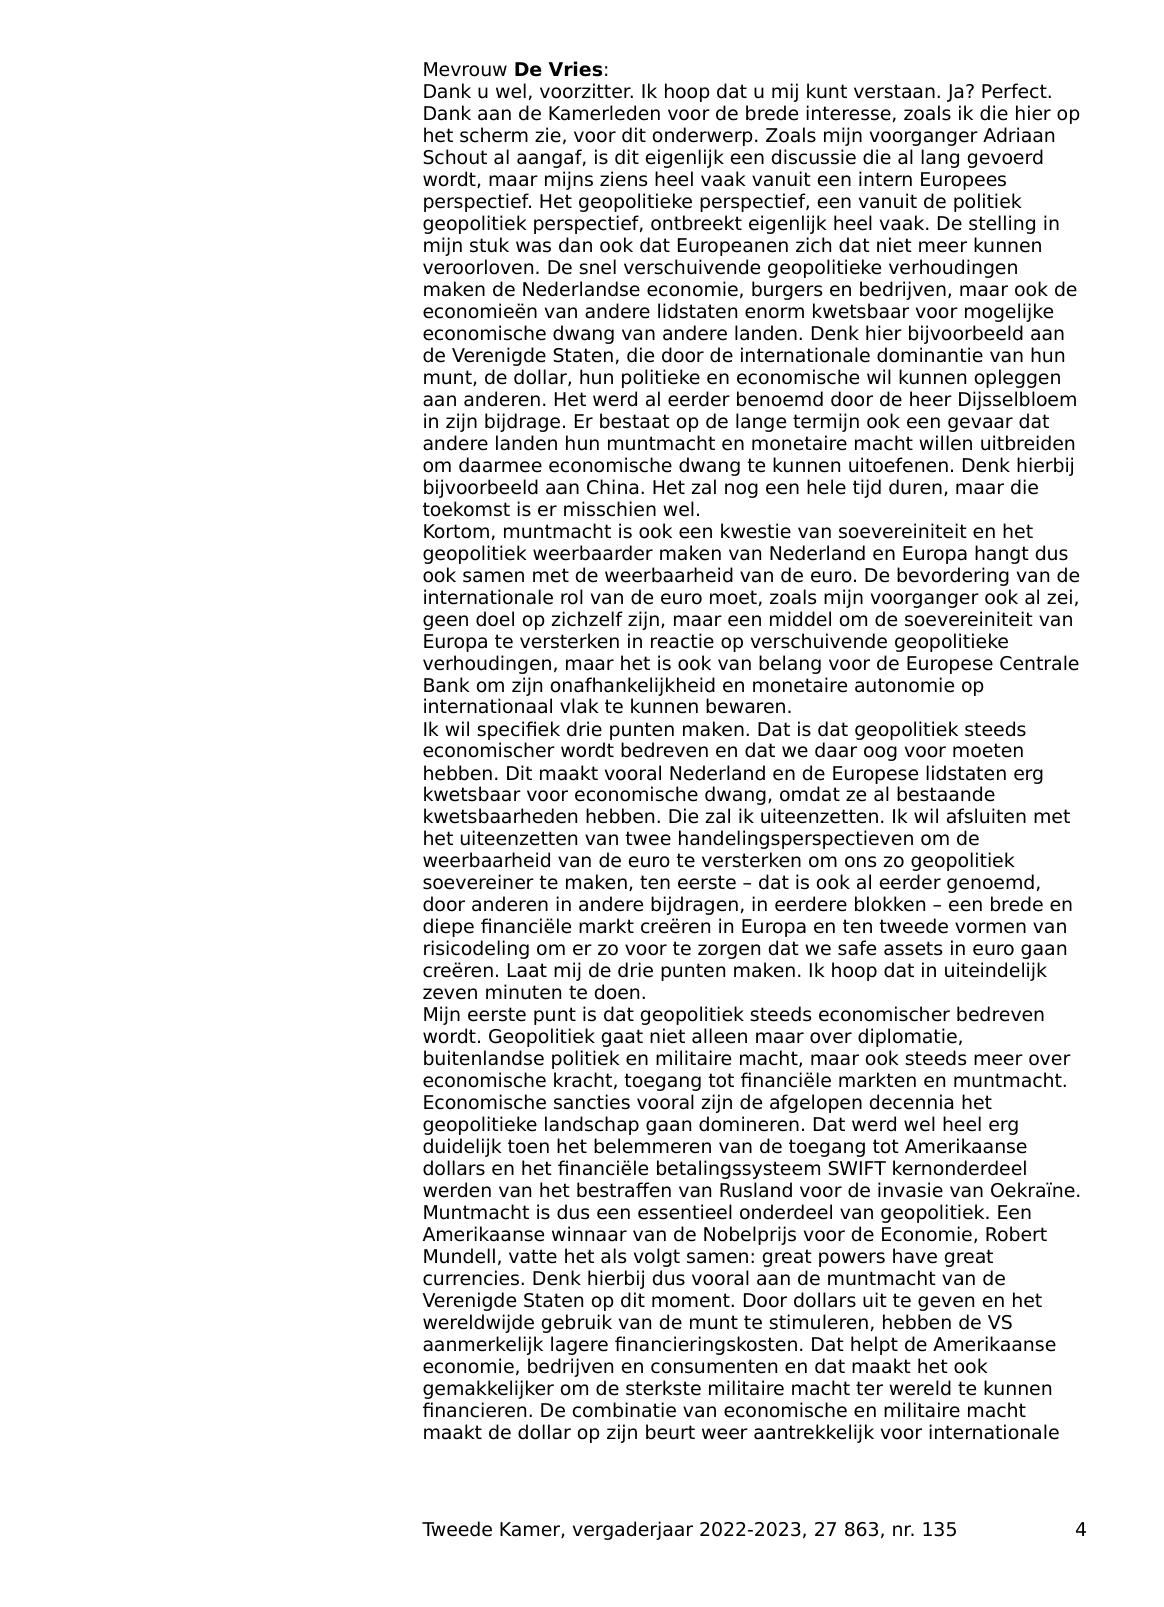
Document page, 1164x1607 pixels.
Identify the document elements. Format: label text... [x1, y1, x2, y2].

text Mijn eerste punt is dat geopolitiek steeds economischer bedreven wordt. Geopolitiek gaat niet alleen maar over diplomatie, buitenlandse politiek en militaire macht, maar ook steeds meer over economische kracht, toegang tot financiële markten en muntmacht. Economische sancties vooral zijn de afgelopen decennia het geopolitieke landschap gaan domineren. Dat werd wel heel erg duidelijk toen het belemmeren van de toegang tot Amerikaanse dollars en het financiële betalingssysteem SWIFT kernonderdeel werden van het bestraffen van Rusland voor de invasie van Oekraïne. Muntmacht is dus een essentieel onderdeel van geopolitiek. Een Amerikaanse winnaar van de Nobelprijs voor de Economie, Robert Mundell, vatte het als volgt samen: great powers have great currencies. Denk hierbij dus vooral aan de muntmacht van de Verenigde Staten op dit moment. Door dollars uit te geven en het wereldwijde gebruik van de munt te stimuleren, hebben de VS aanmerkelijk lagere financieringskosten. Dat helpt de Amerikaanse economie, bedrijven en consumenten en dat maakt het ook gemakkelijker om de sterkste militaire macht ter wereld te kunnen financieren. De combinatie van economische en militaire macht maakt de dollar op zijn beurt weer aantrekkelijk voor internationale [422, 1004, 1087, 1444]
text Mevrouw De Vries: [422, 59, 1087, 81]
text Kortom, muntmacht is ook een kwestie van soevereiniteit en het geopolitiek weerbaarder maken van Nederland en Europa hangt dus ook samen met de weerbaarheid van de euro. De bevordering van de internationale rol van de euro moet, zoals mijn voorganger ook al zei, geen doel op zichzelf zijn, maar een middel om de soevereiniteit van Europa te versterken in reactie op verschuivende geopolitieke verhoudingen, maar het is ook van belang voor de Europese Centrale Bank om zijn onafhankelijkheid en monetaire autonomie op internationaal vlak te kunnen bewaren. [422, 521, 1087, 718]
text Ik wil specifiek drie punten maken. Dat is dat geopolitiek steeds economischer wordt bedreven en dat we daar oog voor moeten hebben. Dit maakt vooral Nederland en de Europese lidstaten erg kwetsbaar voor economische dwang, omdat ze al bestaande kwetsbaarheden hebben. Die zal ik uiteenzetten. Ik wil afsluiten met het uiteenzetten van twee handelingsperspectieven om de weerbaarheid van de euro te versterken om ons zo geopolitiek soevereiner te maken, ten eerste – dat is ook al eerder genoemd, door anderen in andere bijdragen, in eerdere blokken – een brede en diepe financiële markt creëren in Europa en ten tweede vormen van risicodeling om er zo voor te zorgen dat we safe assets in euro gaan creëren. Laat mij de drie punten maken. Ik hoop dat in uiteindelijk zeven minuten te doen. [422, 718, 1087, 1004]
text Dank u wel, voorzitter. Ik hoop dat u mij kunt verstaan. Ja? Perfect. Dank aan de Kamerleden voor de brede interesse, zoals ik die hier op het scherm zie, voor dit onderwerp. Zoals mijn voorganger Adriaan Schout al aangaf, is dit eigenlijk een discussie die al lang gevoerd wordt, maar mijns ziens heel vaak vanuit een intern Europees perspectief. Het geopolitieke perspectief, een vanuit de politiek geopolitiek perspectief, ontbreekt eigenlijk heel vaak. De stelling in mijn stuk was dan ook dat Europeanen zich dat niet meer kunnen veroorloven. De snel verschuivende geopolitieke verhoudingen maken de Nederlandse economie, burgers en bedrijven, maar ook de economieën van andere lidstaten enorm kwetsbaar voor mogelijke economische dwang van andere landen. Denk hier bijvoorbeeld aan de Verenigde Staten, die door de internationale dominantie van hun munt, de dollar, hun politieke en economische wil kunnen opleggen aan anderen. Het werd al eerder benoemd door de heer Dijsselbloem in zijn bijdrage. Er bestaat op de lange termijn ook een gevaar dat andere landen hun muntmacht en monetaire macht willen uitbreiden om daarmee economische dwang te kunnen uitoefenen. Denk hierbij bijvoorbeeld aan China. Het zal nog een hele tijd duren, maar die toekomst is er misschien wel. [422, 81, 1087, 521]
